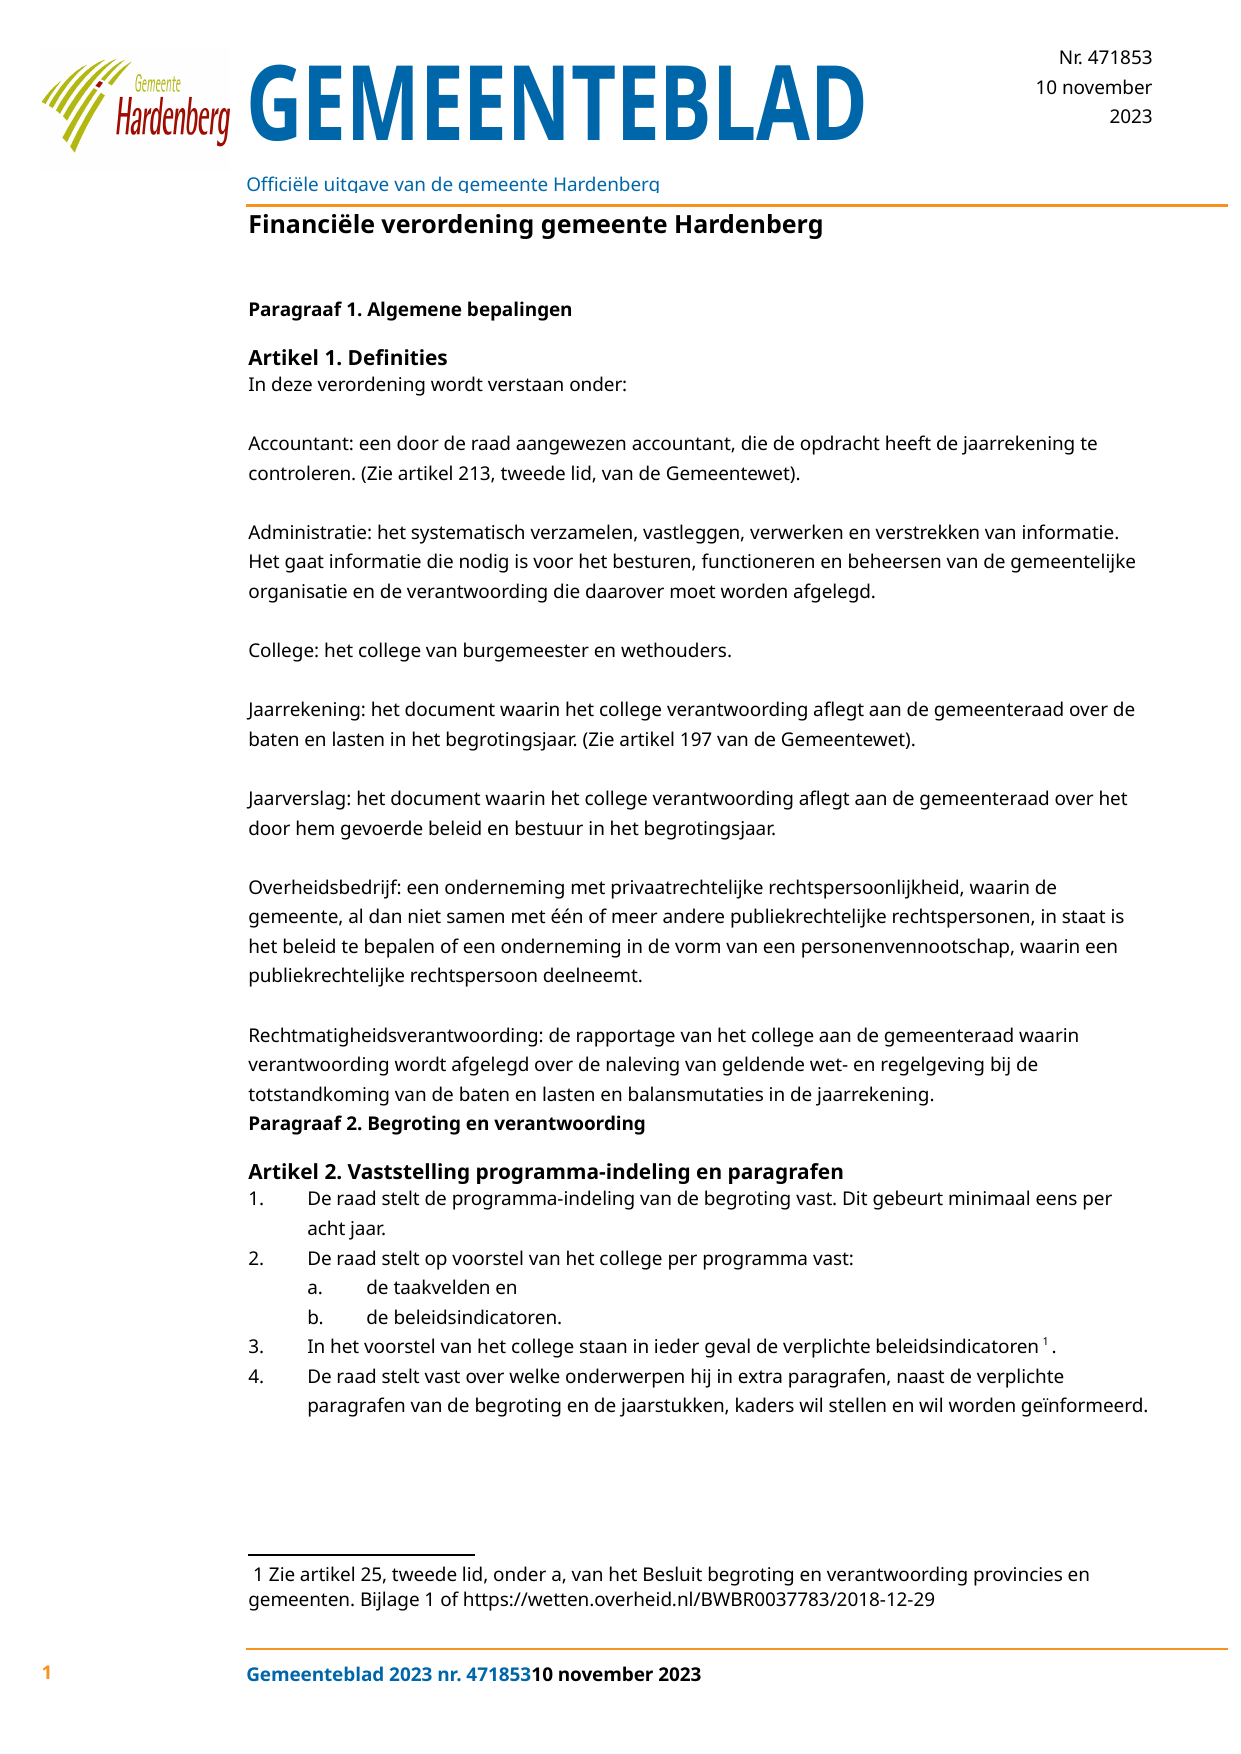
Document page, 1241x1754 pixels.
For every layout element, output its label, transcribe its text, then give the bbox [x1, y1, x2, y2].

text Rechtmatigheidsverantwoording: de rapportage van het college aan de gemeenteraad waarin verantwoording wordt afgelegd over de naleving van geldende wet- en regelgeving bij de totstandkoming van de baten en lasten en balansmutaties in de jaarrekening. [248, 1022, 1152, 1107]
text Jaarrekening: het document waarin het college verantwoording aflegt aan de gemeenteraad over de baten en lasten in het begrotingsjaar. (Zie artikel 197 van de Gemeentewet). [248, 696, 1152, 752]
text Jaarverslag: het document waarin het college verantwoording aflegt aan de gemeenteraad over het door hem gevoerde beleid en bestuur in het begrotingsjaar. [248, 785, 1152, 841]
list De raad stelt de programma-indeling van de begroting vast. Dit gebeurt minimaal eens per acht jaar. [248, 1186, 1152, 1241]
text College: het college van burgemeester en wethouders. [248, 637, 1152, 663]
text Overheidsbedrijf: een onderneming met privaatrechtelijke rechtspersoonlijkheid, waarin de gemeente, al dan niet samen met één of meer andere publiekrechtelijke rechtspersonen, in staat is het beleid te bepalen of een onderneming in de vorm van een personenvennootschap, waarin een publiekrechtelijke rechtspersoon deelneemt. [248, 874, 1152, 988]
list De raad stelt op voorstel van het college per programma vast: [248, 1245, 1152, 1271]
text Accountant: een door de raad aangewezen accountant, die de opdracht heeft de jaarrekening te controleren. (Zie artikel 213, tweede lid, van de Gemeentewet). [248, 430, 1152, 486]
picture [41, 47, 231, 172]
text In deze verordening wordt verstaan onder: [248, 371, 1152, 397]
text Financiële verordening gemeente Hardenberg [248, 207, 1152, 241]
text Paragraaf 1. Algemene bepalingen [248, 296, 1152, 322]
list de taakvelden en [307, 1274, 1152, 1300]
list Zie artikel 25, tweede lid, onder a, van het Besluit begroting en verantwoording provincies en gemeenten. Bijlage 1 of https://wetten.overheid.nl/BWBR0037783/2018-12-29 [248, 1561, 1152, 1612]
text Artikel 1. Definities [248, 343, 1152, 371]
list De raad stelt vast over welke onderwerpen hij in extra paragrafen, naast de verplichte paragrafen van de begroting en de jaarstukken, kaders wil stellen en wil worden geïnformeerd. [248, 1363, 1152, 1418]
text Paragraaf 2. Begroting en verantwoording [248, 1111, 1152, 1136]
list de beleidsindicatoren. [307, 1304, 1152, 1330]
text Administratie: het systematisch verzamelen, vastleggen, verwerken en verstrekken van informatie. Het gaat informatie die nodig is voor het besturen, functioneren en beheersen van de gemeentelijke organisatie en de verantwoording die daarover moet worden afgelegd. [248, 519, 1152, 604]
text Artikel 2. Vaststelling programma-indeling en paragrafen [248, 1157, 1152, 1186]
list In het voorstel van het college staan in ieder geval de verplichte beleidsindicatoren. [248, 1333, 1152, 1359]
